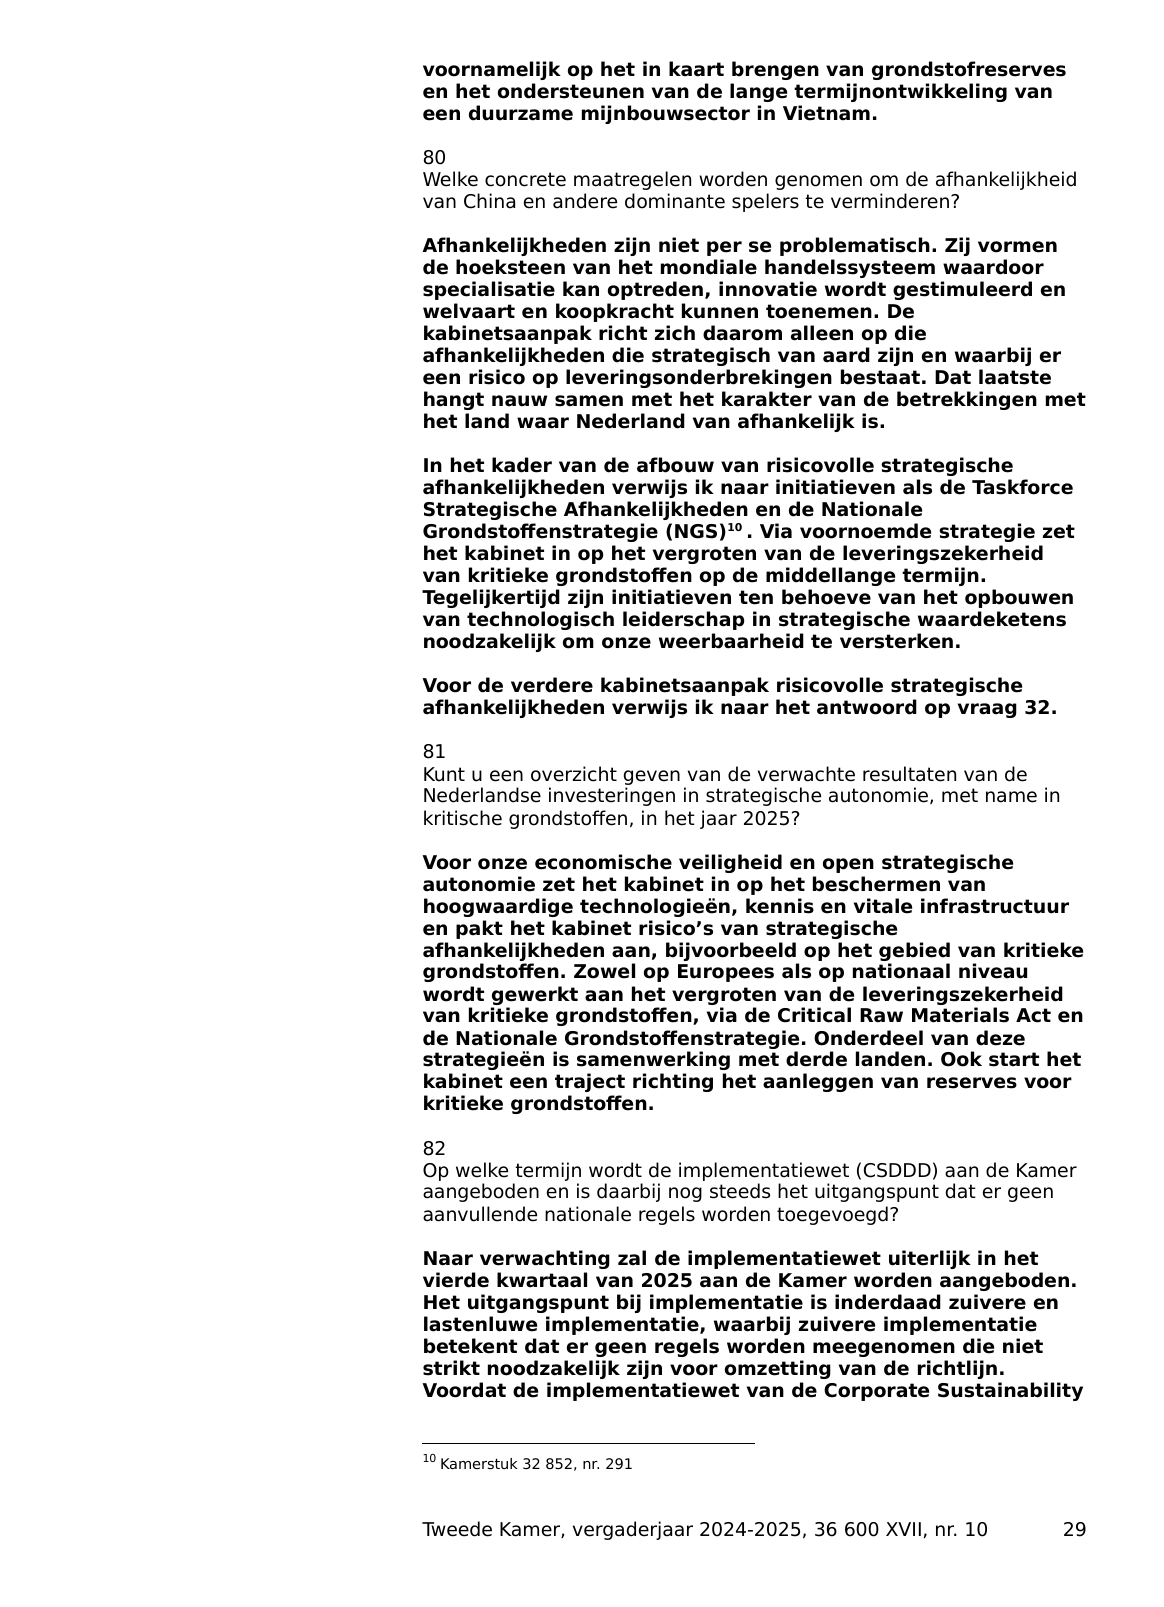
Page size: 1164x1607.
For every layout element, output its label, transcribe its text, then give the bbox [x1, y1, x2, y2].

text Kunt u een overzicht geven van de verwachte resultaten van de Nederlandse investeringen in strategische autonomie, met name in kritische grondstoffen, in het jaar 2025? [422, 763, 1087, 829]
text Voor onze economische veiligheid en open strategische autonomie zet het kabinet in op het beschermen van hoogwaardige technologieën, kennis en vitale infrastructuur en pakt het kabinet risico’s van strategische afhankelijkheden aan, bijvoorbeeld op het gebied van kritieke grondstoffen. Zowel op Europees als op nationaal niveau wordt gewerkt aan het vergroten van de leveringszekerheid van kritieke grondstoffen, via de Critical Raw Materials Act en de Nationale Grondstoffenstrategie. Onderdeel van deze strategieën is samenwerking met derde landen. Ook start het kabinet een traject richting het aanleggen van reserves voor kritieke grondstoffen. [422, 852, 1087, 1115]
text In het kader van de afbouw van risicovolle strategische afhankelijkheden verwijs ik naar initiatieven als de Taskforce Strategische Afhankelijkheden en de Nationale Grondstoffenstrategie (NGS). Via voornoemde strategie zet het kabinet in op het vergroten van de leveringszekerheid van kritieke grondstoffen op de middellange termijn. Tegelijkertijd zijn initiatieven ten behoeve van het opbouwen van technologisch leiderschap in strategische waardeketens noodzakelijk om onze weerbaarheid te versterken. [422, 455, 1087, 653]
text 80 [422, 147, 1087, 169]
text Afhankelijkheden zijn niet per se problematisch. Zij vormen de hoeksteen van het mondiale handelssysteem waardoor specialisatie kan optreden, innovatie wordt gestimuleerd en welvaart en koopkracht kunnen toenemen. De kabinetsaanpak richt zich daarom alleen op die afhankelijkheden die strategisch van aard zijn en waarbij er een risico op leveringsonderbrekingen bestaat. Dat laatste hangt nauw samen met het karakter van de betrekkingen met het land waar Nederland van afhankelijk is. [422, 235, 1087, 433]
text Voor de verdere kabinetsaanpak risicovolle strategische afhankelijkheden verwijs ik naar het antwoord op vraag 32. [422, 675, 1087, 719]
text Naar verwachting zal de implementatiewet uiterlijk in het vierde kwartaal van 2025 aan de Kamer worden aangeboden. Het uitgangspunt bij implementatie is inderdaad zuivere en lastenluwe implementatie, waarbij zuivere implementatie betekent dat er geen regels worden meegenomen die niet strikt noodzakelijk zijn voor omzetting van de richtlijn. Voordat de implementatiewet van de Corporate Sustainability [422, 1248, 1087, 1401]
text 82 [422, 1137, 1087, 1159]
text Op welke termijn wordt de implementatiewet (CSDDD) aan de Kamer aangeboden en is daarbij nog steeds het uitgangspunt dat er geen aanvullende nationale regels worden toegevoegd? [422, 1159, 1087, 1225]
text Welke concrete maatregelen worden genomen om de afhankelijkheid van China en andere dominante spelers te verminderen? [422, 169, 1087, 213]
text 81 [422, 741, 1087, 763]
text Kamerstuk 32 852, nr. 291 [422, 1452, 1087, 1474]
text voornamelijk op het in kaart brengen van grondstofreserves en het ondersteunen van de lange termijnontwikkeling van een duurzame mijnbouwsector in Vietnam. [422, 59, 1087, 125]
